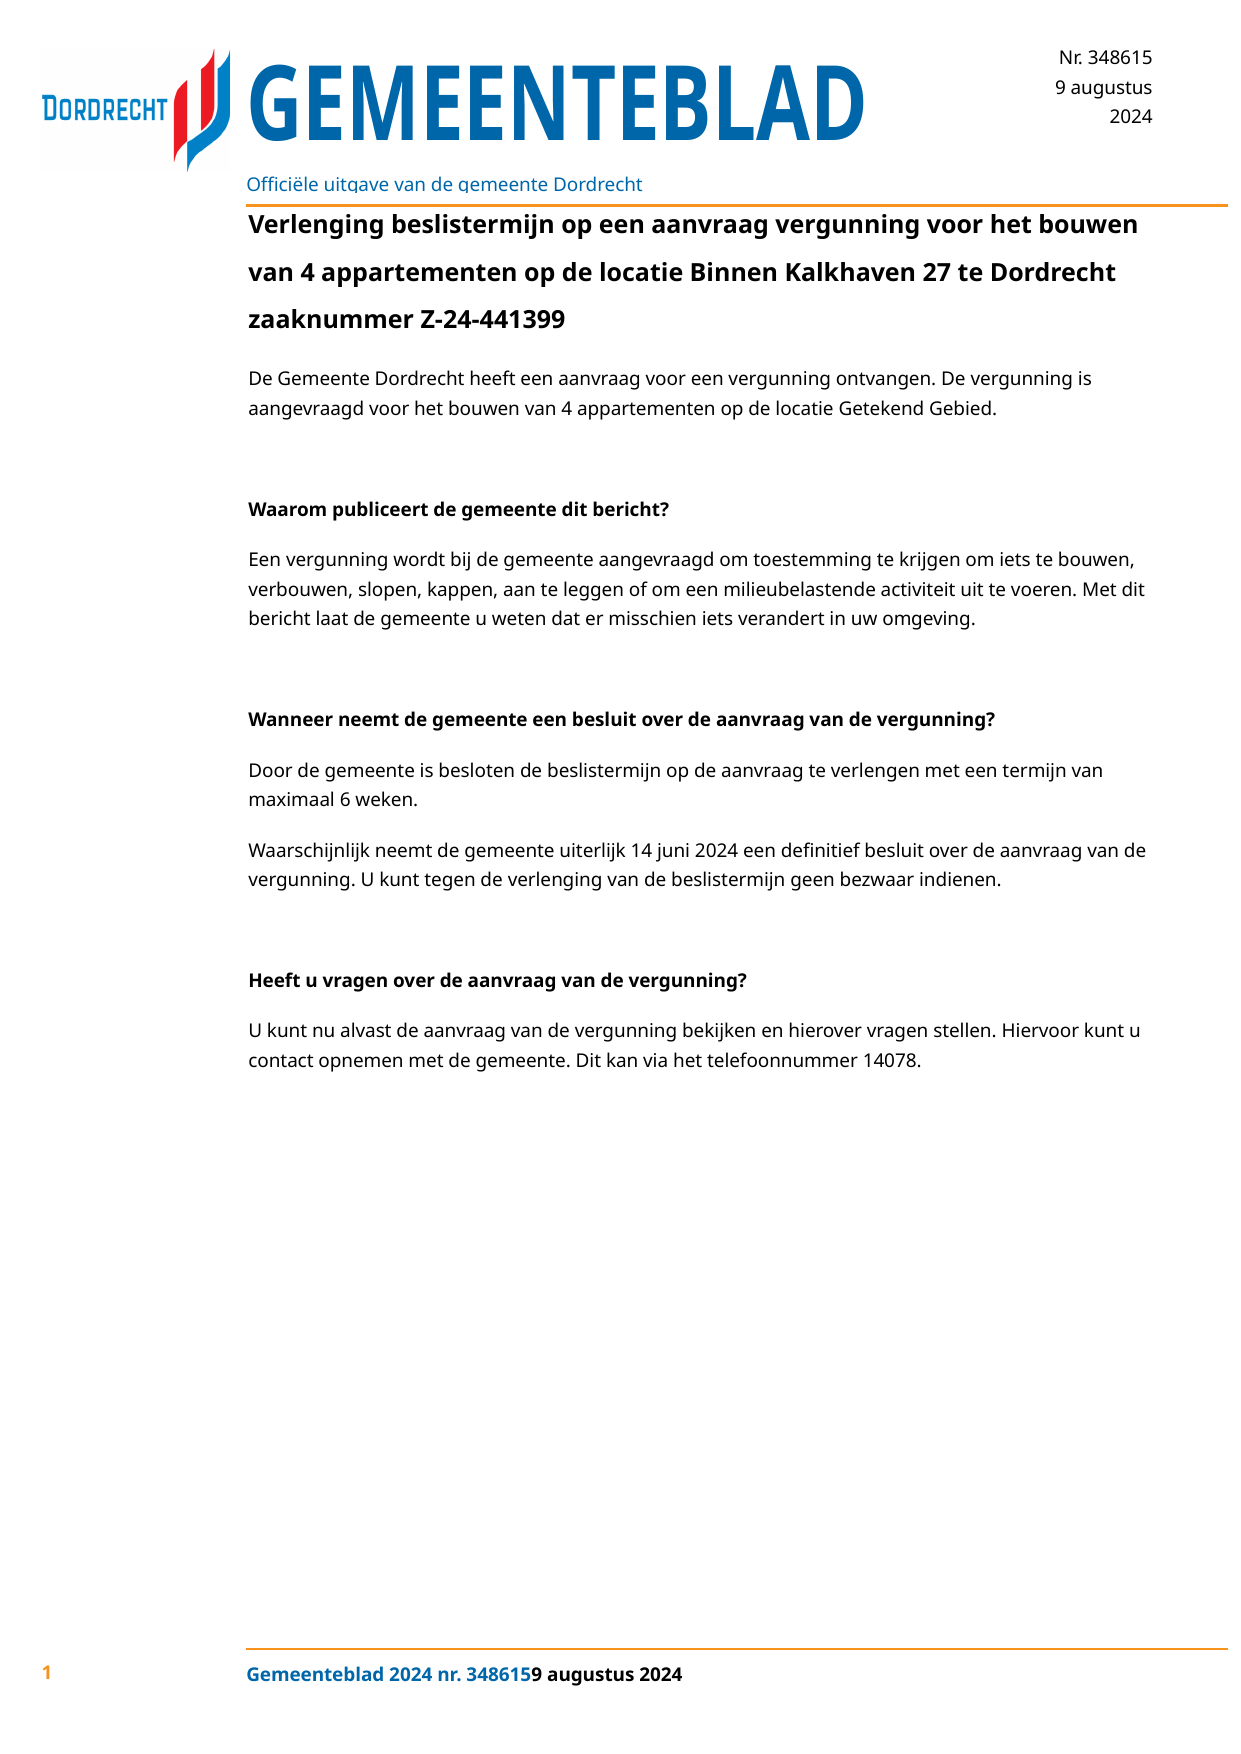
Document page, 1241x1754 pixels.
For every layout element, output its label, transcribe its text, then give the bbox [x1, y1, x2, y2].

text U kunt nu alvast de aanvraag van de vergunning bekijken en hierover vragen stellen. Hiervoor kunt u contact opnemen met de gemeente. Dit kan via het telefoonnummer 14078. [248, 1018, 1152, 1073]
text Waarom publiceert de gemeente dit bericht? [248, 496, 1152, 522]
picture [41, 47, 231, 172]
text Een vergunning wordt bij de gemeente aangevraagd om toestemming te krijgen om iets te bouwen, verbouwen, slopen, kappen, aan te leggen of om een milieubelastende activiteit uit te voeren. Met dit bericht laat de gemeente u weten dat er misschien iets verandert in uw omgeving. [248, 546, 1152, 631]
text Verlenging beslistermijn op een aanvraag vergunning voor het bouwen van 4 appartementen op de locatie Binnen Kalkhaven 27 te Dordrecht zaaknummer Z-24-441399 [248, 207, 1152, 336]
text Waarschijnlijk neemt de gemeente uiterlijk 14 juni 2024 een definitief besluit over de aanvraag van de vergunning. U kunt tegen de verlenging van de beslistermijn geen bezwaar indienen. [248, 837, 1152, 892]
text Wanneer neemt de gemeente een besluit over de aanvraag van de vergunning? [248, 706, 1152, 732]
text Door de gemeente is besloten de beslistermijn op de aanvraag te verlengen met een termijn van maximaal 6 weken. [248, 757, 1152, 812]
text Heeft u vragen over de aanvraag van de vergunning? [248, 967, 1152, 993]
text De Gemeente Dordrecht heeft een aanvraag voor een vergunning ontvangen. De vergunning is aangevraagd voor het bouwen van 4 appartementen op de locatie Getekend Gebied. [248, 366, 1152, 421]
